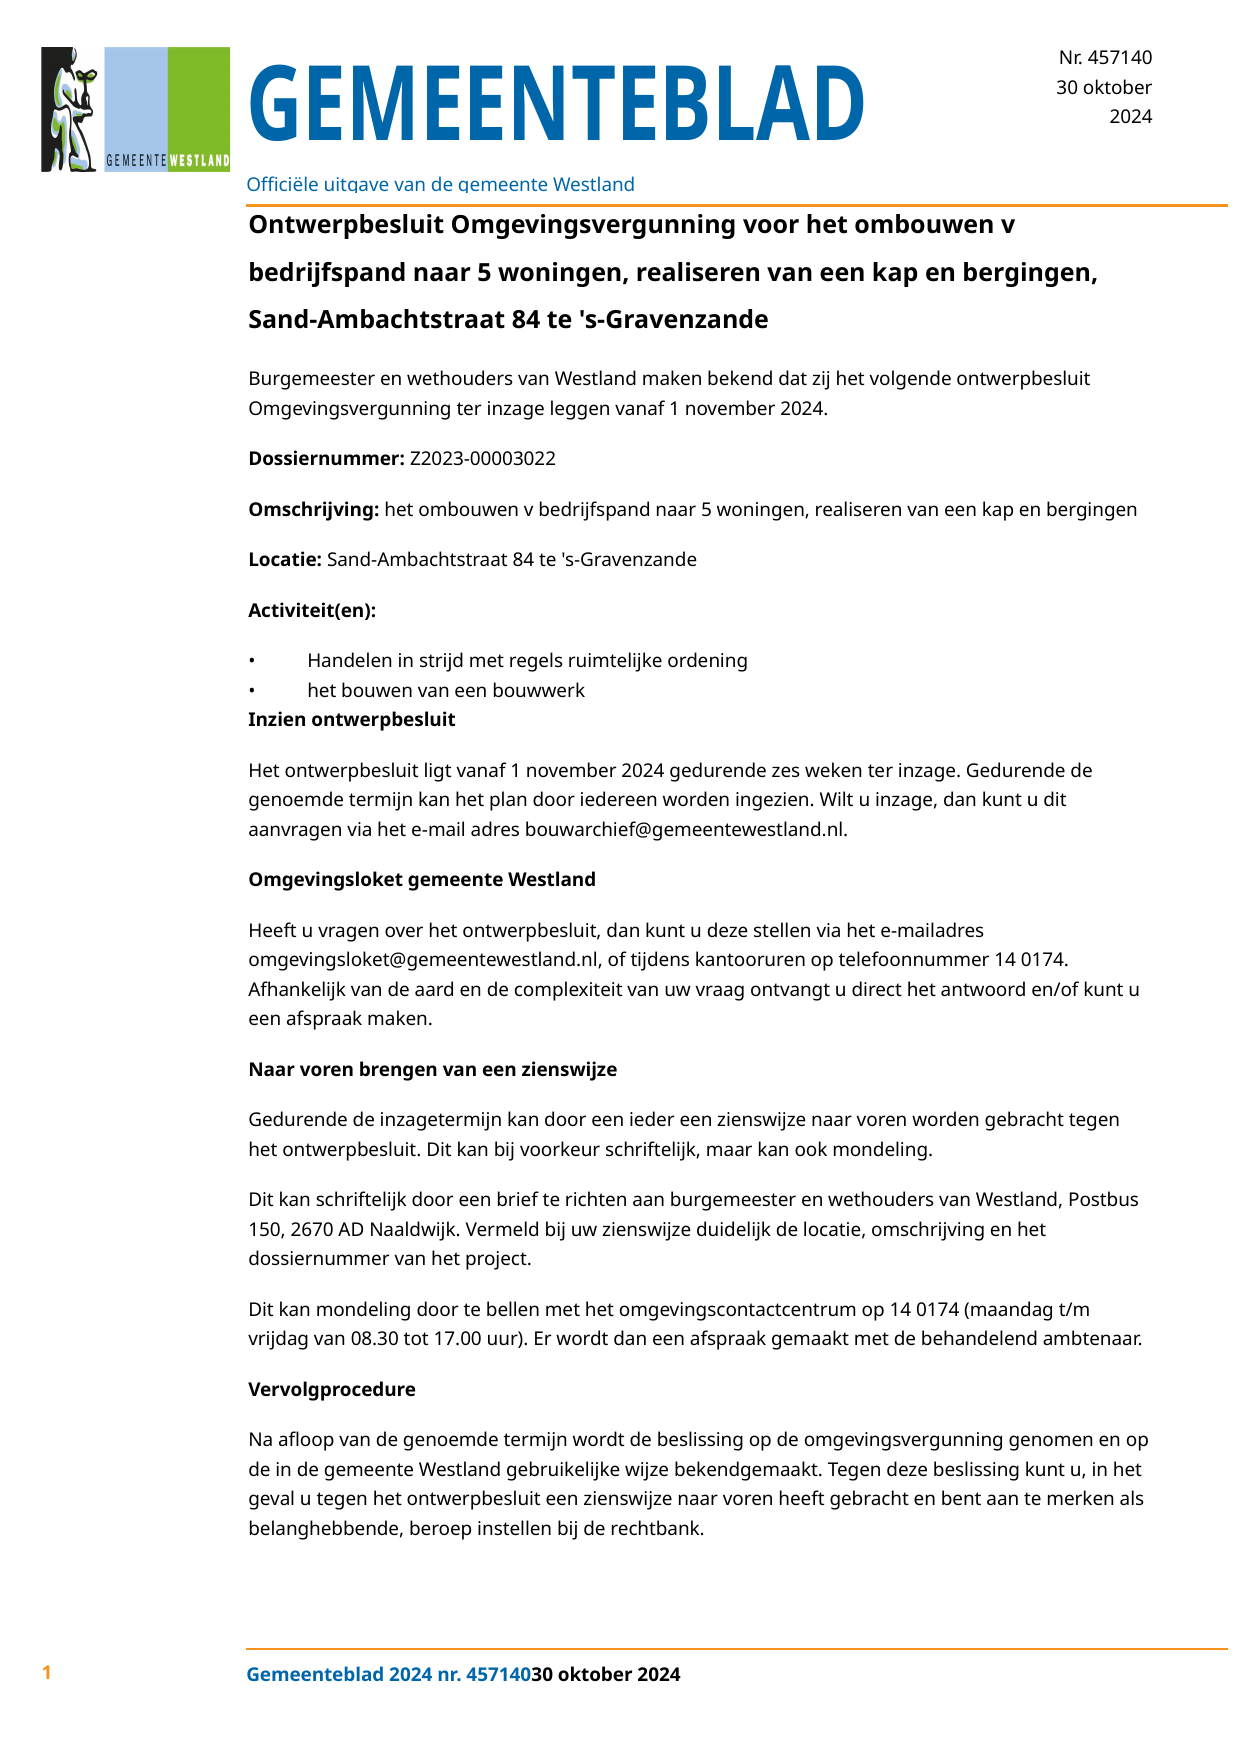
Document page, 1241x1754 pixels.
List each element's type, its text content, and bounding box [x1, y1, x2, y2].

text Locatie: Sand-Ambachtstraat 84 te 's-Gravenzande [248, 546, 1152, 572]
text Vervolgprocedure [248, 1376, 1152, 1402]
text Na afloop van de genoemde termijn wordt de beslissing op de omgevingsvergunning genomen en op de in de gemeente Westland gebruikelijke wijze bekendgemaakt. Tegen deze beslissing kunt u, in het geval u tegen het ontwerpbesluit een zienswijze naar voren heeft gebracht en bent aan te merken als belanghebbende, beroep instellen bij de rechtbank. [248, 1426, 1152, 1541]
text Dit kan schriftelijk door een brief te richten aan burgemeester en wethouders van Westland, Postbus 150, 2670 AD Naaldwijk. Vermeld bij uw zienswijze duidelijk de locatie, omschrijving en het dossiernummer van het project. [248, 1186, 1152, 1271]
picture [41, 47, 231, 172]
text Dit kan mondeling door te bellen met het omgevingscontactcentrum op 14 0174 (maandag t/m vrijdag van 08.30 tot 17.00 uur). Er wordt dan een afspraak gemaakt met de behandelend ambtenaar. [248, 1296, 1152, 1351]
text Activiteit(en): [248, 597, 1152, 622]
list het bouwen van een bouwwerk [248, 677, 1152, 702]
text Naar voren brengen van een zienswijze [248, 1056, 1152, 1082]
text Heeft u vragen over het ontwerpbesluit, dan kunt u deze stellen via het e-mailadres omgevingsloket@gemeentewestland.nl, of tijdens kantooruren op telefoonnummer 14 0174. Afhankelijk van de aard en de complexiteit van uw vraag ontvangt u direct het antwoord en/of kunt u een afspraak maken. [248, 917, 1152, 1031]
text Het ontwerpbesluit ligt vanaf 1 november 2024 gedurende zes weken ter inzage. Gedurende de genoemde termijn kan het plan door iedereen worden ingezien. Wilt u inzage, dan kunt u dit aanvragen via het e-mail adres bouwarchief@gemeentewestland.nl. [248, 757, 1152, 842]
text Omgevingsloket gemeente Westland [248, 866, 1152, 892]
list Handelen in strijd met regels ruimtelijke ordening [248, 647, 1152, 673]
text Dossiernummer: Z2023-00003022 [248, 446, 1152, 471]
text Inzien ontwerpbesluit [248, 706, 1152, 732]
text Omschrijving: het ombouwen v bedrijfspand naar 5 woningen, realiseren van een kap en bergingen [248, 496, 1152, 522]
text Gedurende de inzagetermijn kan door een ieder een zienswijze naar voren worden gebracht tegen het ontwerpbesluit. Dit kan bij voorkeur schriftelijk, maar kan ook mondeling. [248, 1106, 1152, 1162]
text Ontwerpbesluit Omgevingsvergunning voor het ombouwen v bedrijfspand naar 5 woningen, realiseren van een kap en bergingen, Sand-Ambachtstraat 84 te 's-Gravenzande [248, 207, 1152, 336]
text Burgemeester en wethouders van Westland maken bekend dat zij het volgende ontwerpbesluit Omgevingsvergunning ter inzage leggen vanaf 1 november 2024. [248, 366, 1152, 421]
